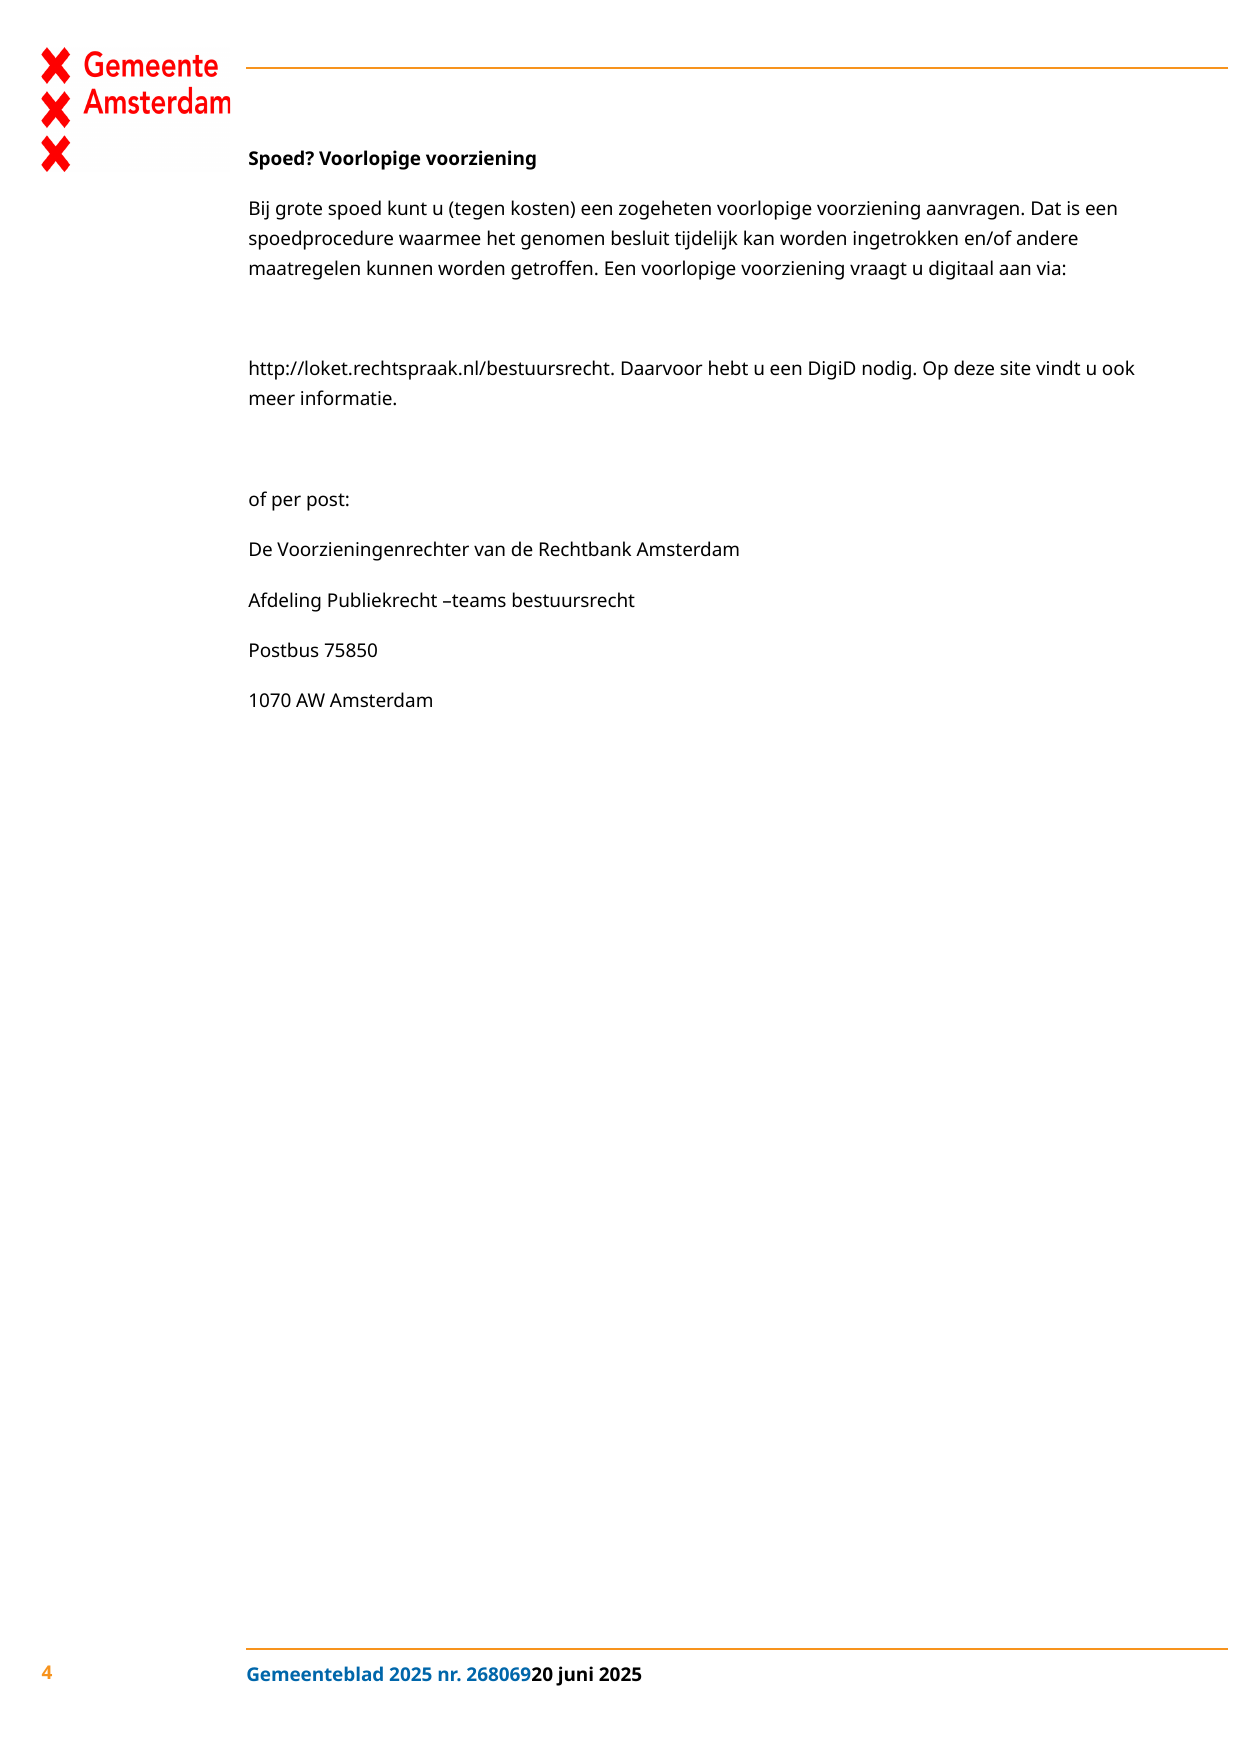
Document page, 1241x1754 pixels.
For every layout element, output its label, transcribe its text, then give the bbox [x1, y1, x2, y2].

picture [41, 47, 231, 172]
text of per post: [248, 486, 1152, 512]
text Afdeling Publiekrecht –teams bestuursrecht [248, 587, 1152, 613]
text http://loket.rechtspraak.nl/bestuursrecht. Daarvoor hebt u een DigiD nodig. Op deze site vindt u ook meer informatie. [248, 356, 1152, 411]
text Bij grote spoed kunt u (tegen kosten) een zogeheten voorlopige voorziening aanvragen. Dat is een spoedprocedure waarmee het genomen besluit tijdelijk kan worden ingetrokken en/of andere maatregelen kunnen worden getroffen. Een voorlopige voorziening vraagt u digitaal aan via: [248, 196, 1152, 281]
text 1070 AW Amsterdam [248, 688, 1152, 713]
text Spoed? Voorlopige voorziening [248, 145, 1152, 171]
text Postbus 75850 [248, 637, 1152, 663]
text De Voorzieningenrechter van de Rechtbank Amsterdam [248, 536, 1152, 562]
